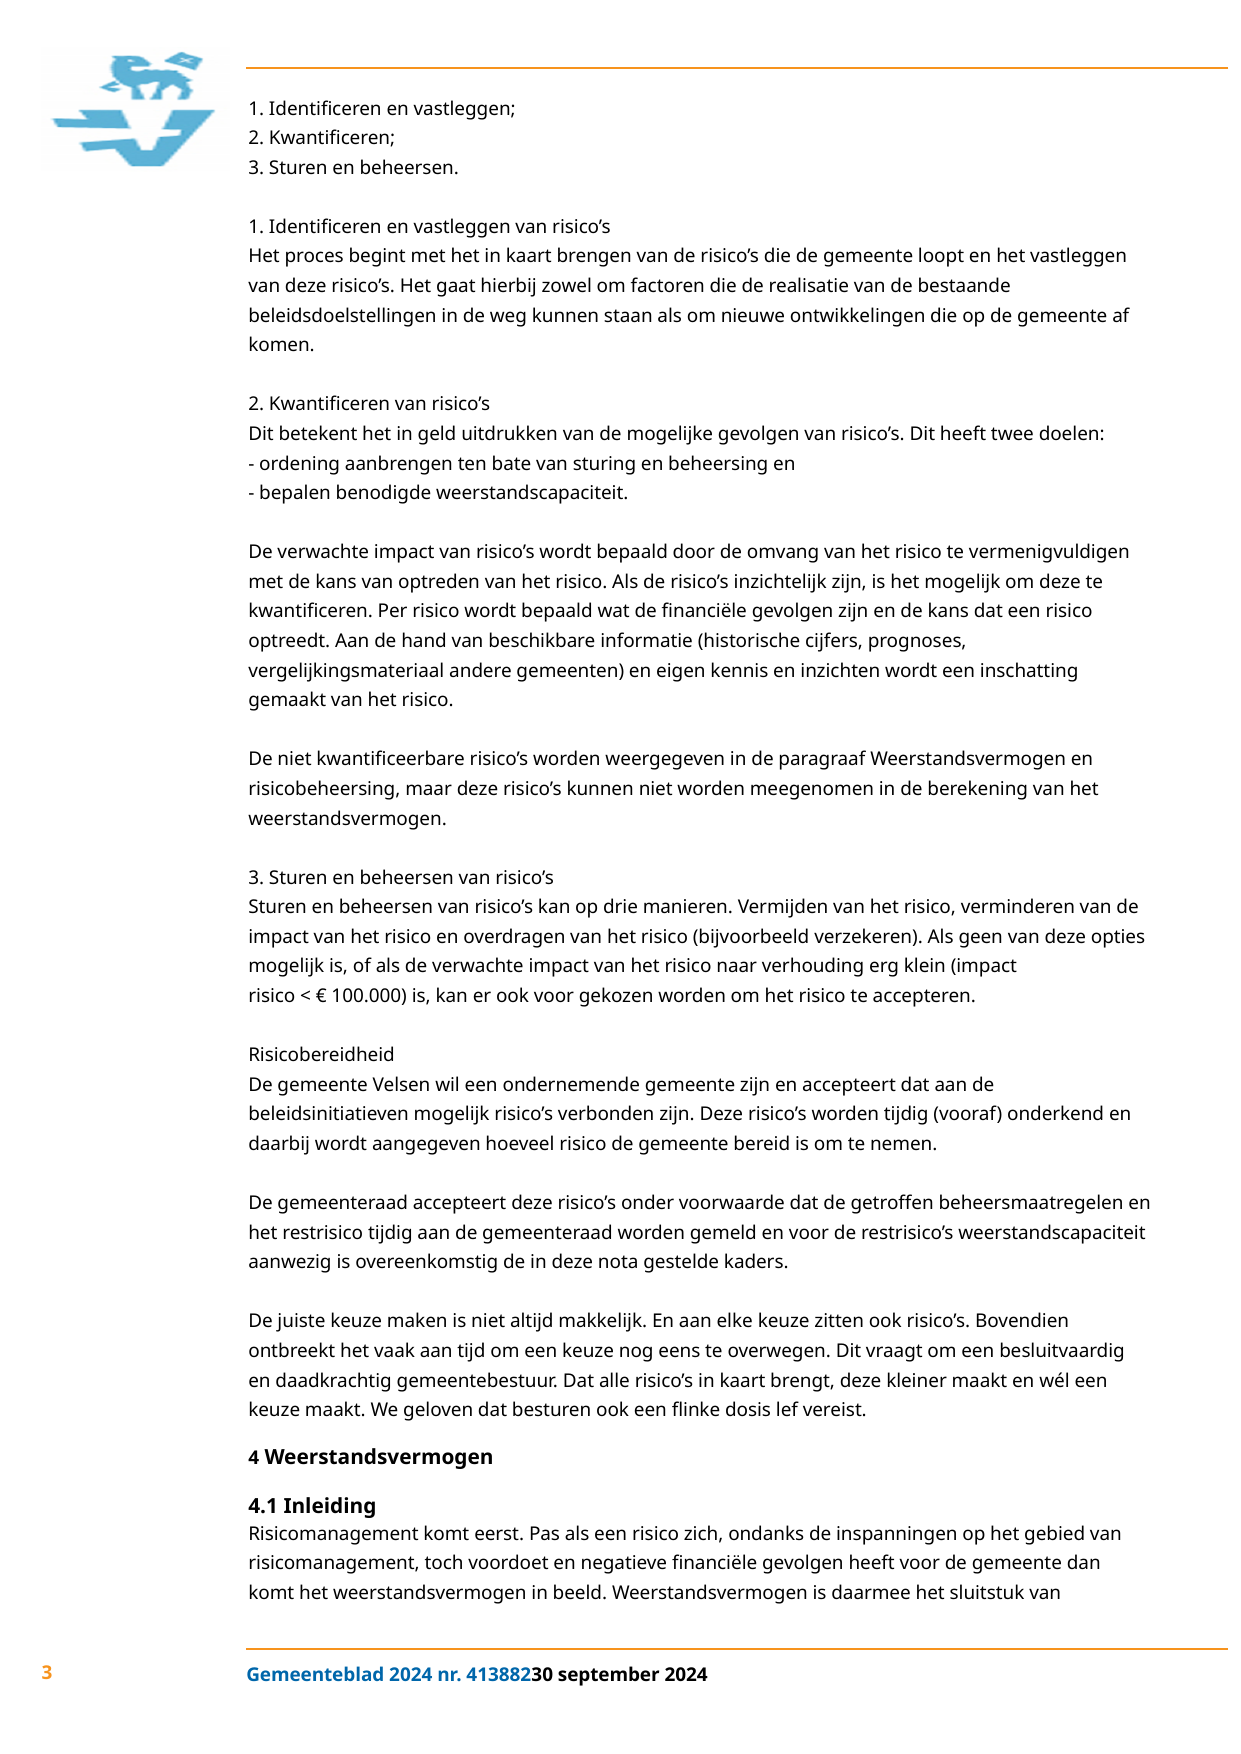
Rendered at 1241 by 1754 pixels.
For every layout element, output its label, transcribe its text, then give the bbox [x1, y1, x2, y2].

text 2. Kwantificeren; [248, 124, 1152, 150]
text Sturen en beheersen van risico’s kan op drie manieren. Vermijden van het risico, verminderen van de impact van het risico en overdragen van het risico (bijvoorbeeld verzekeren). Als geen van deze opties mogelijk is, of als de verwachte impact van het risico naar verhouding erg klein (impact [248, 893, 1152, 978]
text De juiste keuze maken is niet altijd makkelijk. En aan elke keuze zitten ook risico’s. Bovendien ontbreekt het vaak aan tijd om een keuze nog eens te overwegen. Dit vraagt om een besluitvaardig en daadkrachtig gemeentebestuur. Dat alle risico’s in kaart brengt, deze kleiner maakt en wél een keuze maakt. We geloven dat besturen ook een flinke dosis lef vereist. [248, 1308, 1152, 1422]
text 4 Weerstandsvermogen [248, 1442, 1152, 1471]
text - ordening aanbrengen ten bate van sturing en beheersing en [248, 450, 1152, 476]
text De gemeente Velsen wil een ondernemende gemeente zijn en accepteert dat aan de beleidsinitiatieven mogelijk risico’s verbonden zijn. Deze risico’s worden tijdig (vooraf) onderkend en daarbij wordt aangegeven hoeveel risico de gemeente bereid is om te nemen. [248, 1071, 1152, 1156]
text 1. Identificeren en vastleggen; [248, 95, 1152, 121]
text De niet kwantificeerbare risico’s worden weergegeven in de paragraaf Weerstandsvermogen en risicobeheersing, maar deze risico’s kunnen niet worden meegenomen in de berekening van het weerstandsvermogen. [248, 746, 1152, 831]
text 4.1 Inleiding [248, 1491, 1152, 1520]
text - bepalen benodigde weerstandscapaciteit. [248, 479, 1152, 505]
text Risicobereidheid [248, 1041, 1152, 1067]
text 2. Kwantificeren van risico’s [248, 391, 1152, 416]
text Risicomanagement komt eerst. Pas als een risico zich, ondanks de inspanningen op het gebied van risicomanagement, toch voordoet en negatieve financiële gevolgen heeft voor de gemeente dan komt het weerstandsvermogen in beeld. Weerstandsvermogen is daarmee het sluitstuk van [248, 1520, 1152, 1605]
text 3. Sturen en beheersen van risico’s [248, 864, 1152, 890]
text 1. Identificeren en vastleggen van risico’s [248, 213, 1152, 239]
text Het proces begint met het in kaart brengen van de risico’s die de gemeente loopt en het vastleggen van deze risico’s. Het gaat hierbij zowel om factoren die de realisatie van de bestaande beleidsdoelstellingen in de weg kunnen staan als om nieuwe ontwikkelingen die op de gemeente af komen. [248, 243, 1152, 357]
text risico < € 100.000) is, kan er ook voor gekozen worden om het risico te accepteren. [248, 982, 1152, 1008]
text 3. Sturen en beheersen. [248, 154, 1152, 180]
text De gemeenteraad accepteert deze risico’s onder voorwaarde dat de getroffen beheersmaatregelen en het restrisico tijdig aan de gemeenteraad worden gemeld en voor de restrisico’s weerstandscapaciteit aanwezig is overeenkomstig de in deze nota gestelde kaders. [248, 1189, 1152, 1274]
picture [41, 47, 231, 172]
text Dit betekent het in geld uitdrukken van de mogelijke gevolgen van risico’s. Dit heeft twee doelen: [248, 420, 1152, 446]
text De verwachte impact van risico’s wordt bepaald door de omvang van het risico te vermenigvuldigen met de kans van optreden van het risico. Als de risico’s inzichtelijk zijn, is het mogelijk om deze te kwantificeren. Per risico wordt bepaald wat de financiële gevolgen zijn en de kans dat een risico optreedt. Aan de hand van beschikbare informatie (historische cijfers, prognoses, vergelijkingsmateriaal andere gemeenten) en eigen kennis en inzichten wordt een inschatting gemaakt van het risico. [248, 538, 1152, 712]
